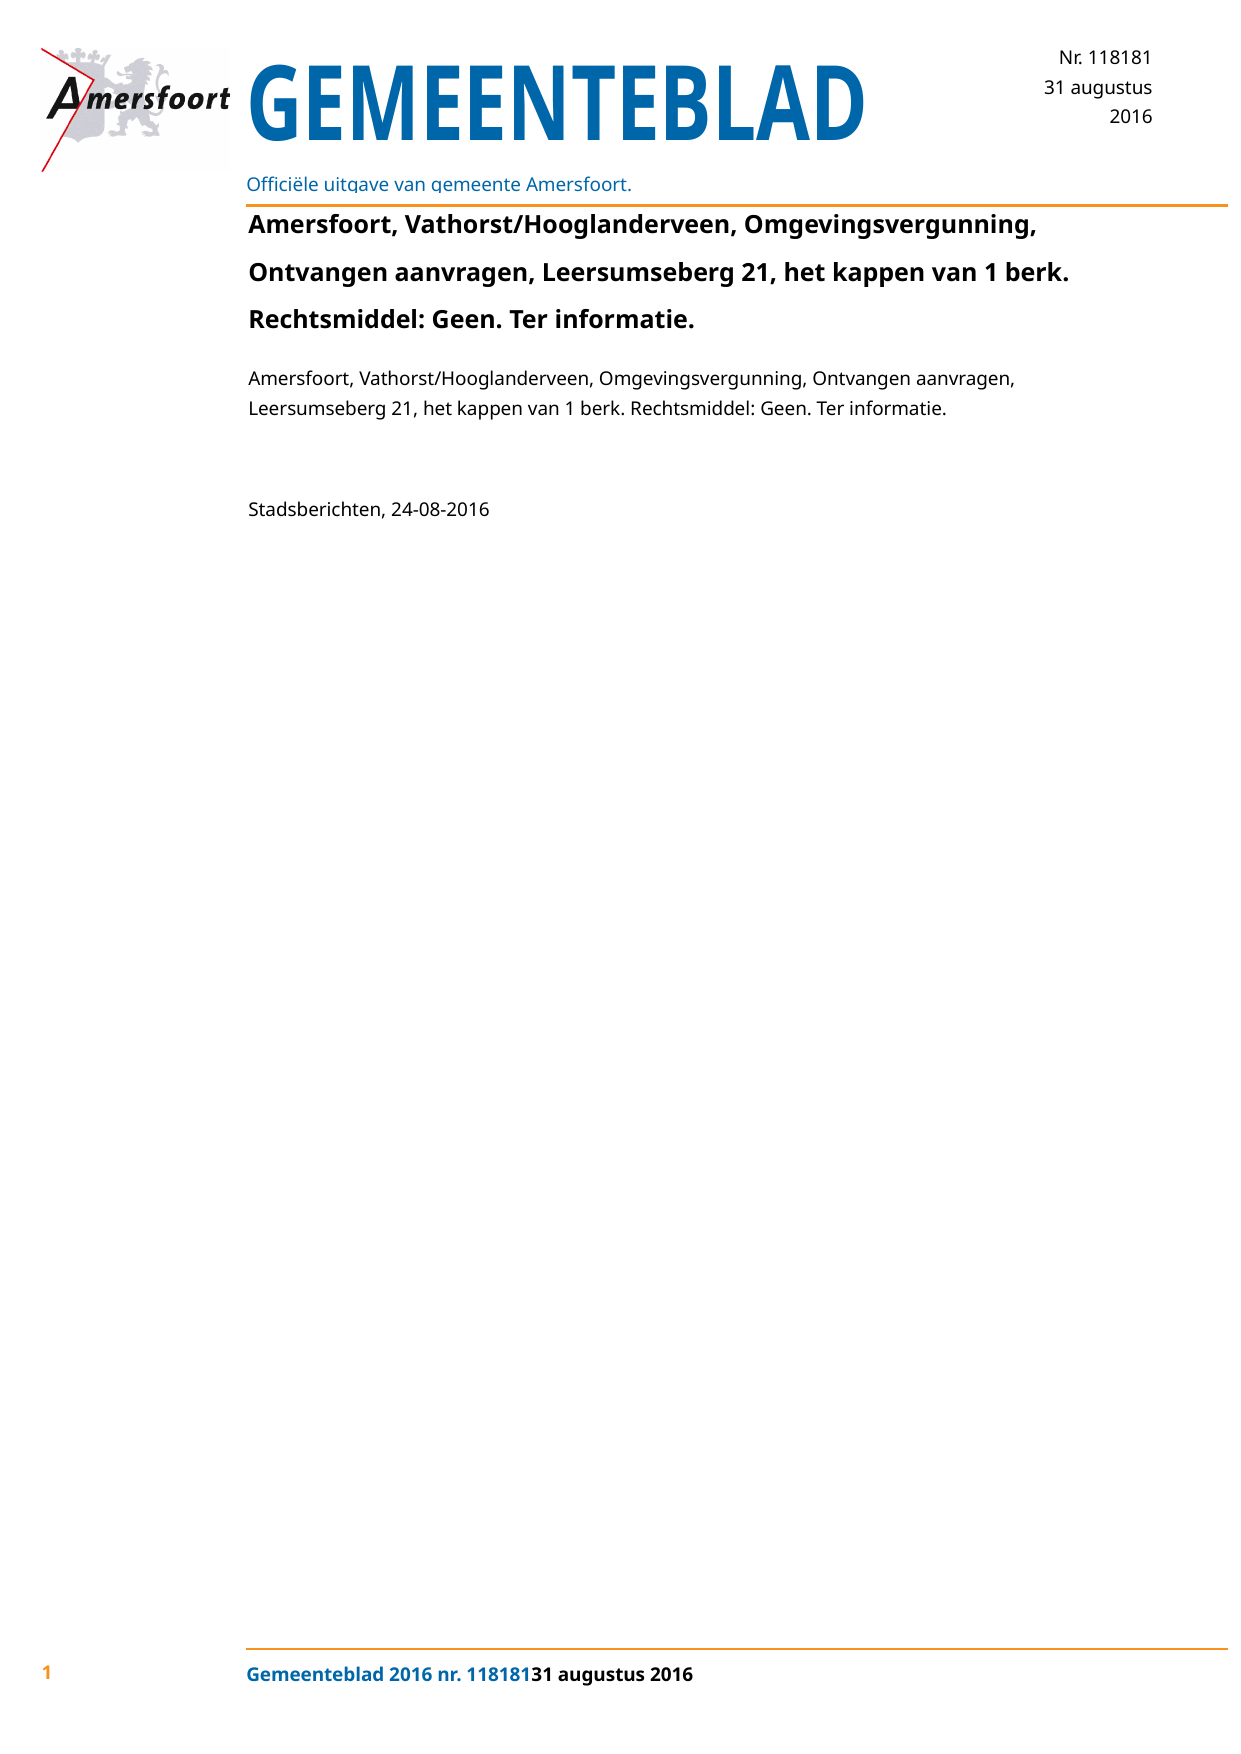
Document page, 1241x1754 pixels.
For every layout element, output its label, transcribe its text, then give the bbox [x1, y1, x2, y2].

picture [41, 47, 231, 172]
text Amersfoort, Vathorst/Hooglanderveen, Omgevingsvergunning, Ontvangen aanvragen, Leersumseberg 21, het kappen van 1 berk. Rechtsmiddel: Geen. Ter informatie. [248, 366, 1152, 421]
text Amersfoort, Vathorst/Hooglanderveen, Omgevingsvergunning, Ontvangen aanvragen, Leersumseberg 21, het kappen van 1 berk. Rechtsmiddel: Geen. Ter informatie. [248, 207, 1152, 336]
text Stadsberichten, 24-08-2016 [248, 496, 1152, 522]
